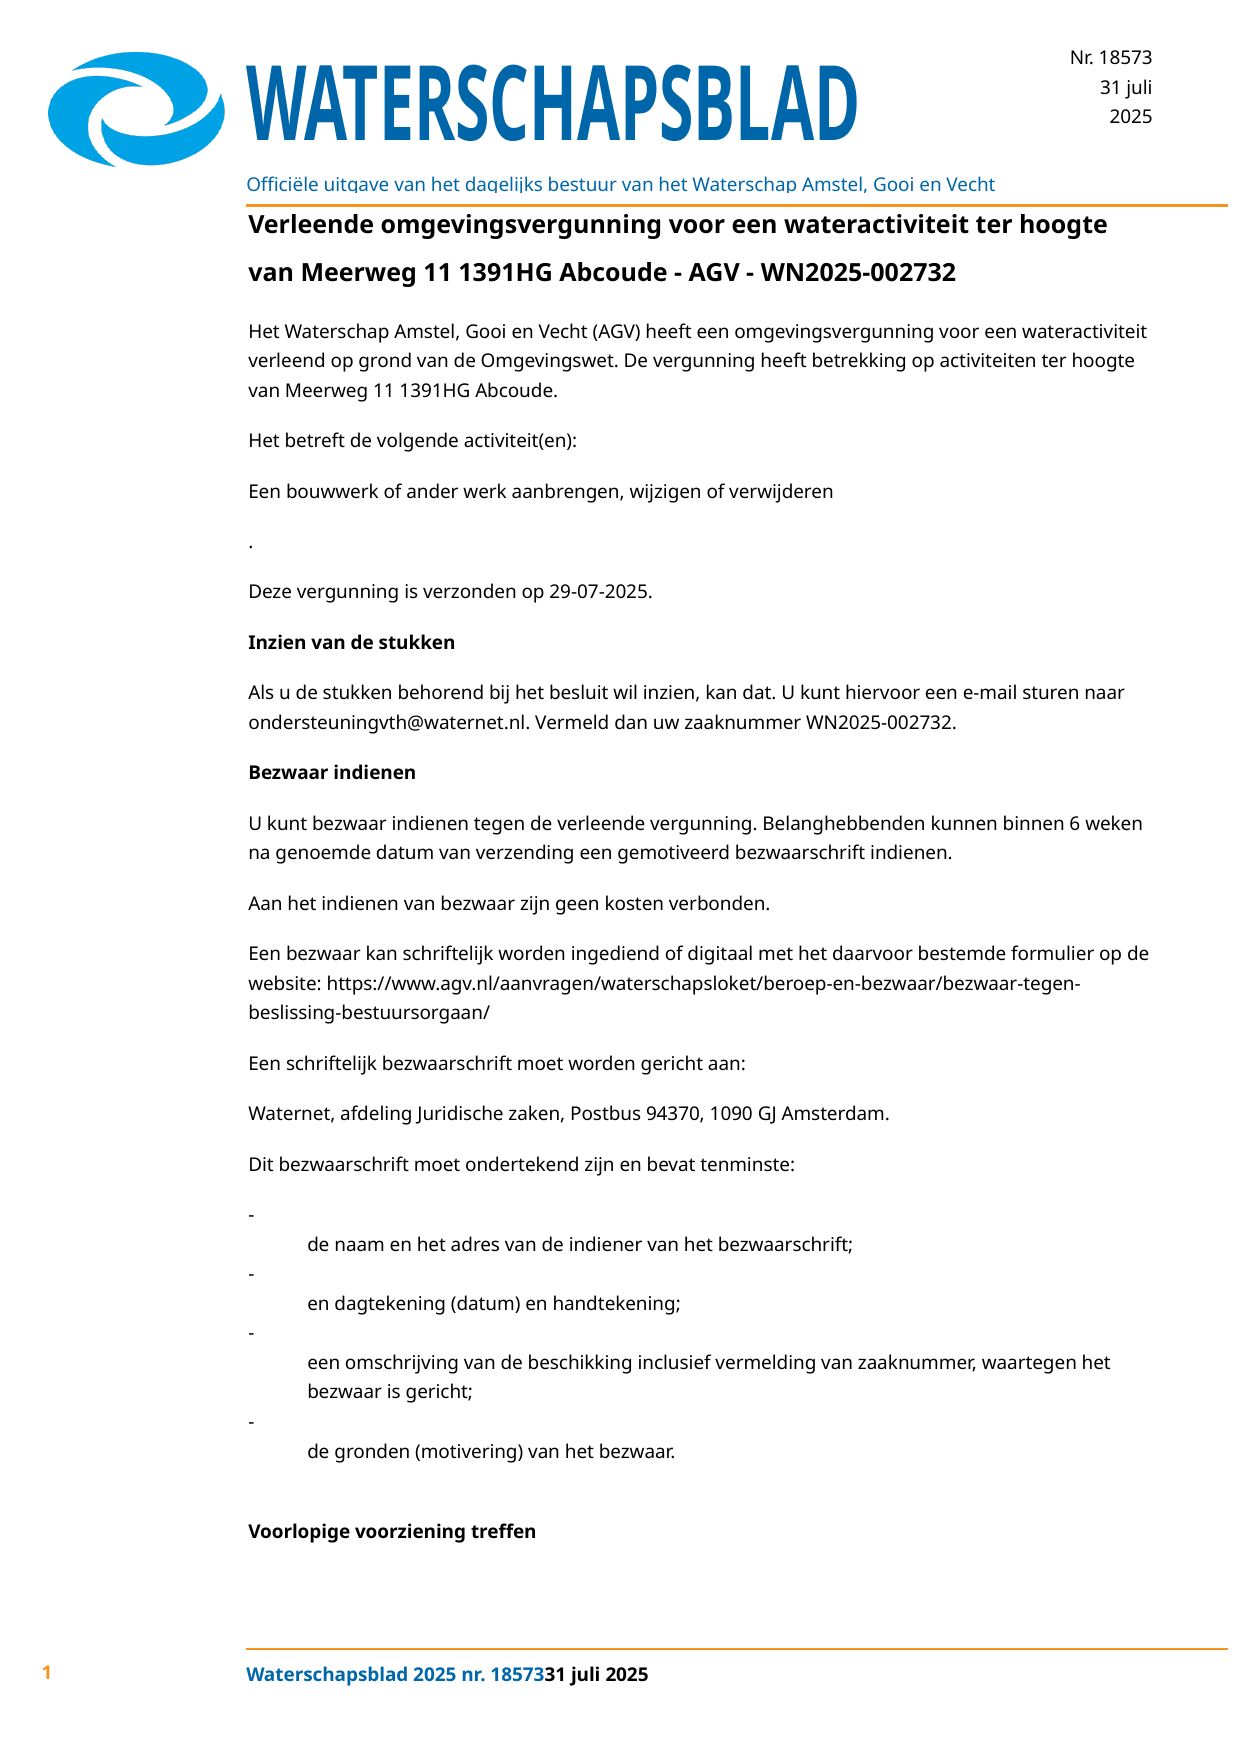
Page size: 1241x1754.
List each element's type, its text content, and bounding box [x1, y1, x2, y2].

text Een bezwaar kan schriftelijk worden ingediend of digitaal met het daarvoor bestemde formulier op de website: https://www.agv.nl/aanvragen/waterschapsloket/beroep-en-bezwaar/bezwaar-tegen-beslissing-bestuursorgaan/ [248, 940, 1152, 1025]
text Het betreft de volgende activiteit(en): [248, 427, 1152, 453]
text Het Waterschap Amstel, Gooi en Vecht (AGV) heeft een omgevingsvergunning voor een wateractiviteit verleend op grond van de Omgevingswet. De vergunning heeft betrekking op activiteiten ter hoogte van Meerweg 11 1391HG Abcoude. [248, 318, 1152, 403]
text . [248, 528, 1152, 554]
text Voorlopige voorziening treffen [248, 1518, 1152, 1544]
text U kunt bezwaar indienen tegen de verleende vergunning. Belanghebbenden kunnen binnen 6 weken na genoemde datum van verzending een gemotiveerd bezwaarschrift indienen. [248, 810, 1152, 865]
text Inzien van de stukken [248, 629, 1152, 655]
text Als u de stukken behorend bij het besluit wil inzien, kan dat. U kunt hiervoor een e-mail sturen naar ondersteuningvth@waternet.nl. Vermeld dan uw zaaknummer WN2025-002732. [248, 679, 1152, 735]
text Waternet, afdeling Juridische zaken, Postbus 94370, 1090 GJ Amsterdam. [248, 1100, 1152, 1126]
list de naam en het adres van de indiener van het bezwaarschrift; [248, 1231, 1152, 1257]
list de gronden (motivering) van het bezwaar. [248, 1438, 1152, 1464]
text Deze vergunning is verzonden op 29-07-2025. [248, 579, 1152, 604]
list een omschrijving van de beschikking inclusief vermelding van zaaknummer, waartegen het bezwaar is gericht; [248, 1349, 1152, 1404]
text Verleende omgevingsvergunning voor een wateractiviteit ter hoogte van Meerweg 11 1391HG Abcoude - AGV - WN2025-002732 [248, 207, 1152, 288]
text Een bouwwerk of ander werk aanbrengen, wijzigen of verwijderen [248, 478, 1152, 504]
text Een schriftelijk bezwaarschrift moet worden gericht aan: [248, 1050, 1152, 1076]
text Aan het indienen van bezwaar zijn geen kosten verbonden. [248, 890, 1152, 916]
text Bezwaar indienen [248, 759, 1152, 785]
list en dagtekening (datum) en handtekening; [248, 1290, 1152, 1316]
picture [41, 47, 231, 172]
text Dit bezwaarschrift moet ondertekend zijn en bevat tenminste: [248, 1151, 1152, 1177]
